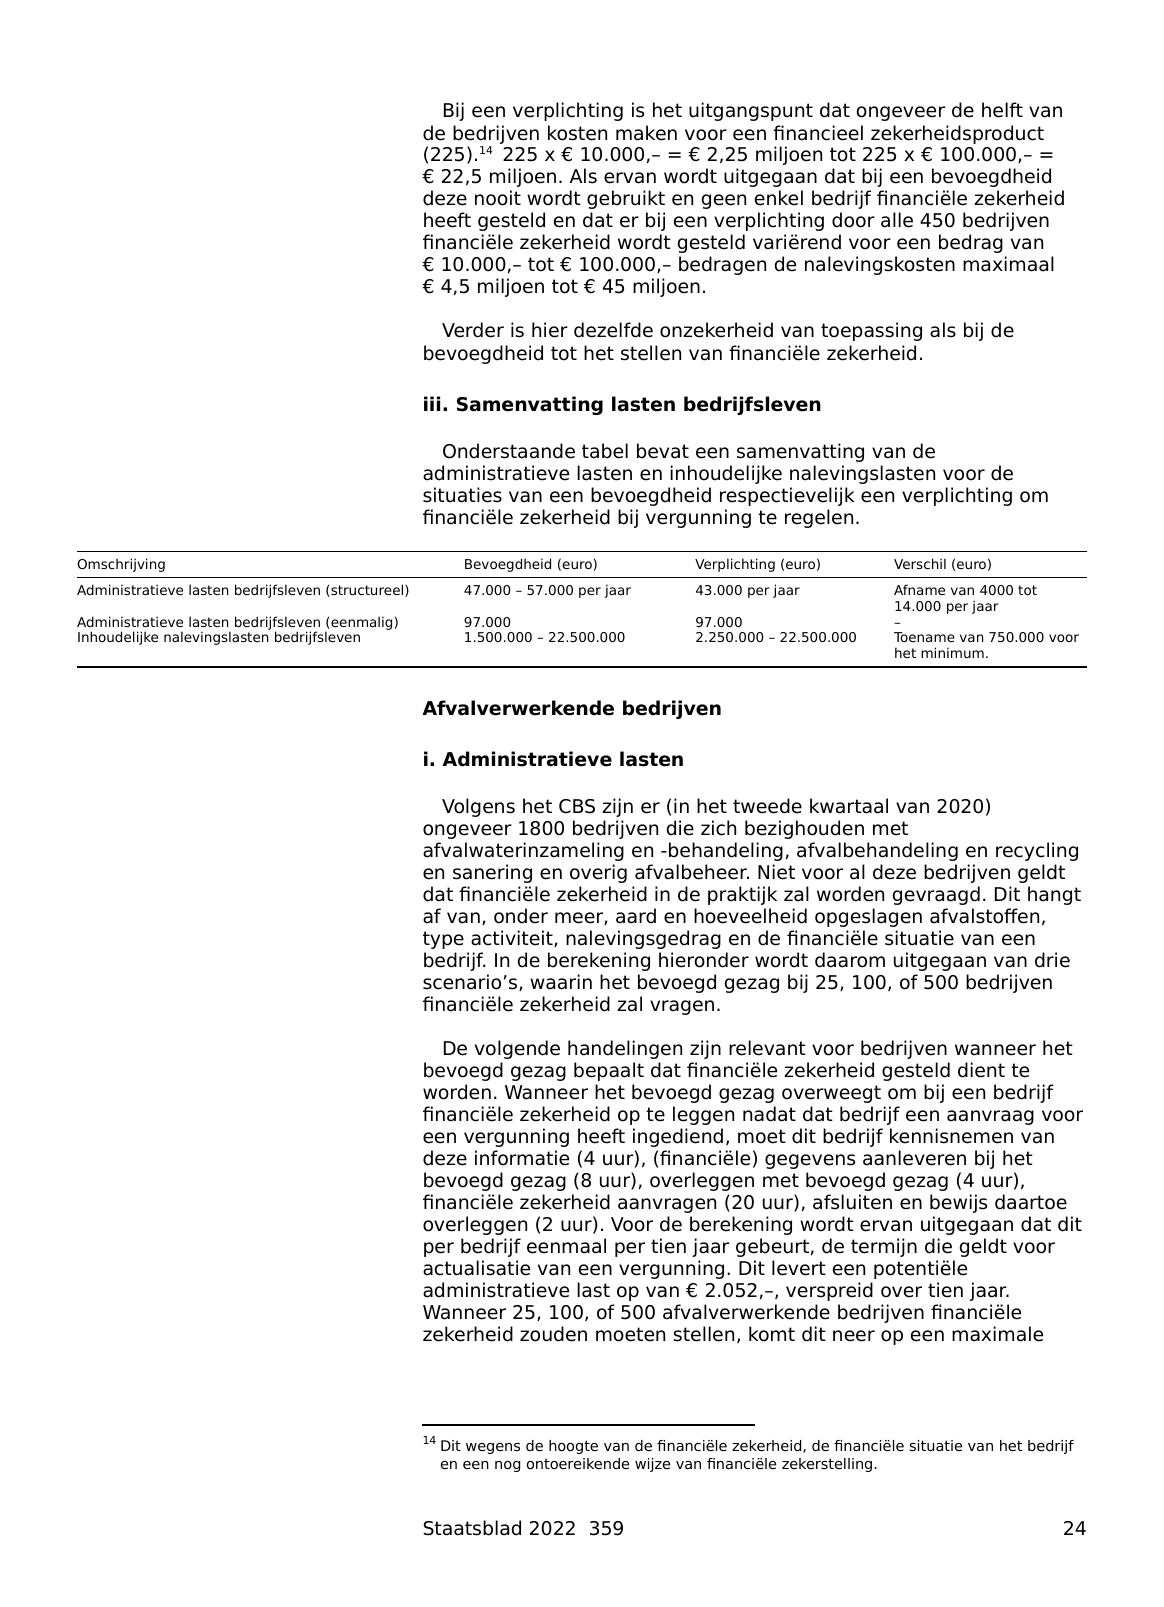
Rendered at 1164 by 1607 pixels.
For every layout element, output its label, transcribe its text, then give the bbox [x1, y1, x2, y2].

text Bij een verplichting is het uitgangspunt dat ongeveer de helft van de bedrijven kosten maken voor een financieel zekerheidsproduct (225). 225 x € 10.000,– = € 2,25 miljoen tot 225 x € 100.000,– = € 22,5 miljoen. Als ervan wordt uitgegaan dat bij een bevoegdheid deze nooit wordt gebruikt en geen enkel bedrijf financiële zekerheid heeft gesteld en dat er bij een verplichting door alle 450 bedrijven financiële zekerheid wordt gesteld variërend voor een bedrag van € 10.000,– tot € 100.000,– bedragen de nalevingskosten maximaal € 4,5 miljoen tot € 45 miljoen. [422, 100, 1087, 298]
table_cell 1.500.000 – 22.500.000 [458, 630, 689, 666]
text Verder is hier dezelfde onzekerheid van toepassing als bij de bevoegdheid tot het stellen van financiële zekerheid. [422, 320, 1087, 364]
table_cell 97.000 [458, 615, 689, 630]
subtitle Afvalverwerkende bedrijven [422, 697, 1087, 719]
table_cell Administratieve lasten bedrijfsleven (eenmalig) [77, 615, 458, 630]
table_cell Administratieve lasten bedrijfsleven (structureel) [77, 578, 458, 614]
table_cell Inhoudelijke nalevingslasten bedrijfsleven [77, 630, 458, 666]
text De volgende handelingen zijn relevant voor bedrijven wanneer het bevoegd gezag bepaalt dat financiële zekerheid gesteld dient te worden. Wanneer het bevoegd gezag overweegt om bij een bedrijf financiële zekerheid op te leggen nadat dat bedrijf een aanvraag voor een vergunning heeft ingediend, moet dit bedrijf kennisnemen van deze informatie (4 uur), (financiële) gegevens aanleveren bij het bevoegd gezag (8 uur), overleggen met bevoegd gezag (4 uur), financiële zekerheid aanvragen (20 uur), afsluiten en bewijs daartoe overleggen (2 uur). Voor de berekening wordt ervan uitgegaan dat dit per bedrijf eenmaal per tien jaar gebeurt, de termijn die geldt voor actualisatie van een vergunning. Dit levert een potentiële administratieve last op van € 2.052,–, verspreid over tien jaar. Wanneer 25, 100, of 500 afvalverwerkende bedrijven financiële zekerheid zouden moeten stellen, komt dit neer op een maximale [422, 1038, 1087, 1346]
subtitle iii. Samenvatting lasten bedrijfsleven [422, 394, 1087, 416]
table_header Bevoegdheid (euro) [458, 552, 689, 577]
table_header Omschrijving [77, 552, 458, 577]
table_header Verschil (euro) [888, 552, 1087, 577]
table_cell 47.000 – 57.000 per jaar [458, 578, 689, 614]
text Onderstaande tabel bevat een samenvatting van de administratieve lasten en inhoudelijke nalevingslasten voor de situaties van een bevoegdheid respectievelijk een verplichting om financiële zekerheid bij vergunning te regelen. [422, 441, 1087, 529]
table_cell Afname van 4000 tot 14.000 per jaar [888, 578, 1087, 614]
table_cell 2.250.000 – 22.500.000 [689, 630, 888, 666]
table_header Verplichting (euro) [689, 552, 888, 577]
text Dit wegens de hoogte van de financiële zekerheid, de financiële situatie van het bedrijf en een nog ontoereikende wijze van financiële zekerstelling. [422, 1434, 1087, 1473]
table_cell 97.000 [689, 615, 888, 630]
subtitle i. Administratieve lasten [422, 749, 1087, 771]
text Volgens het CBS zijn er (in het tweede kwartaal van 2020) ongeveer 1800 bedrijven die zich bezighouden met afvalwaterinzameling en -behandeling, afvalbehandeling en recycling en sanering en overig afvalbeheer. Niet voor al deze bedrijven geldt dat financiële zekerheid in de praktijk zal worden gevraagd. Dit hangt af van, onder meer, aard en hoeveelheid opgeslagen afvalstoffen, type activiteit, nalevingsgedrag en de financiële situatie van een bedrijf. In de berekening hieronder wordt daarom uitgegaan van drie scenario’s, waarin het bevoegd gezag bij 25, 100, of 500 bedrijven financiële zekerheid zal vragen. [422, 796, 1087, 1016]
table_cell Toename van 750.000 voor het minimum. [888, 630, 1087, 666]
table_cell – [888, 615, 1087, 630]
table_cell 43.000 per jaar [689, 578, 888, 614]
